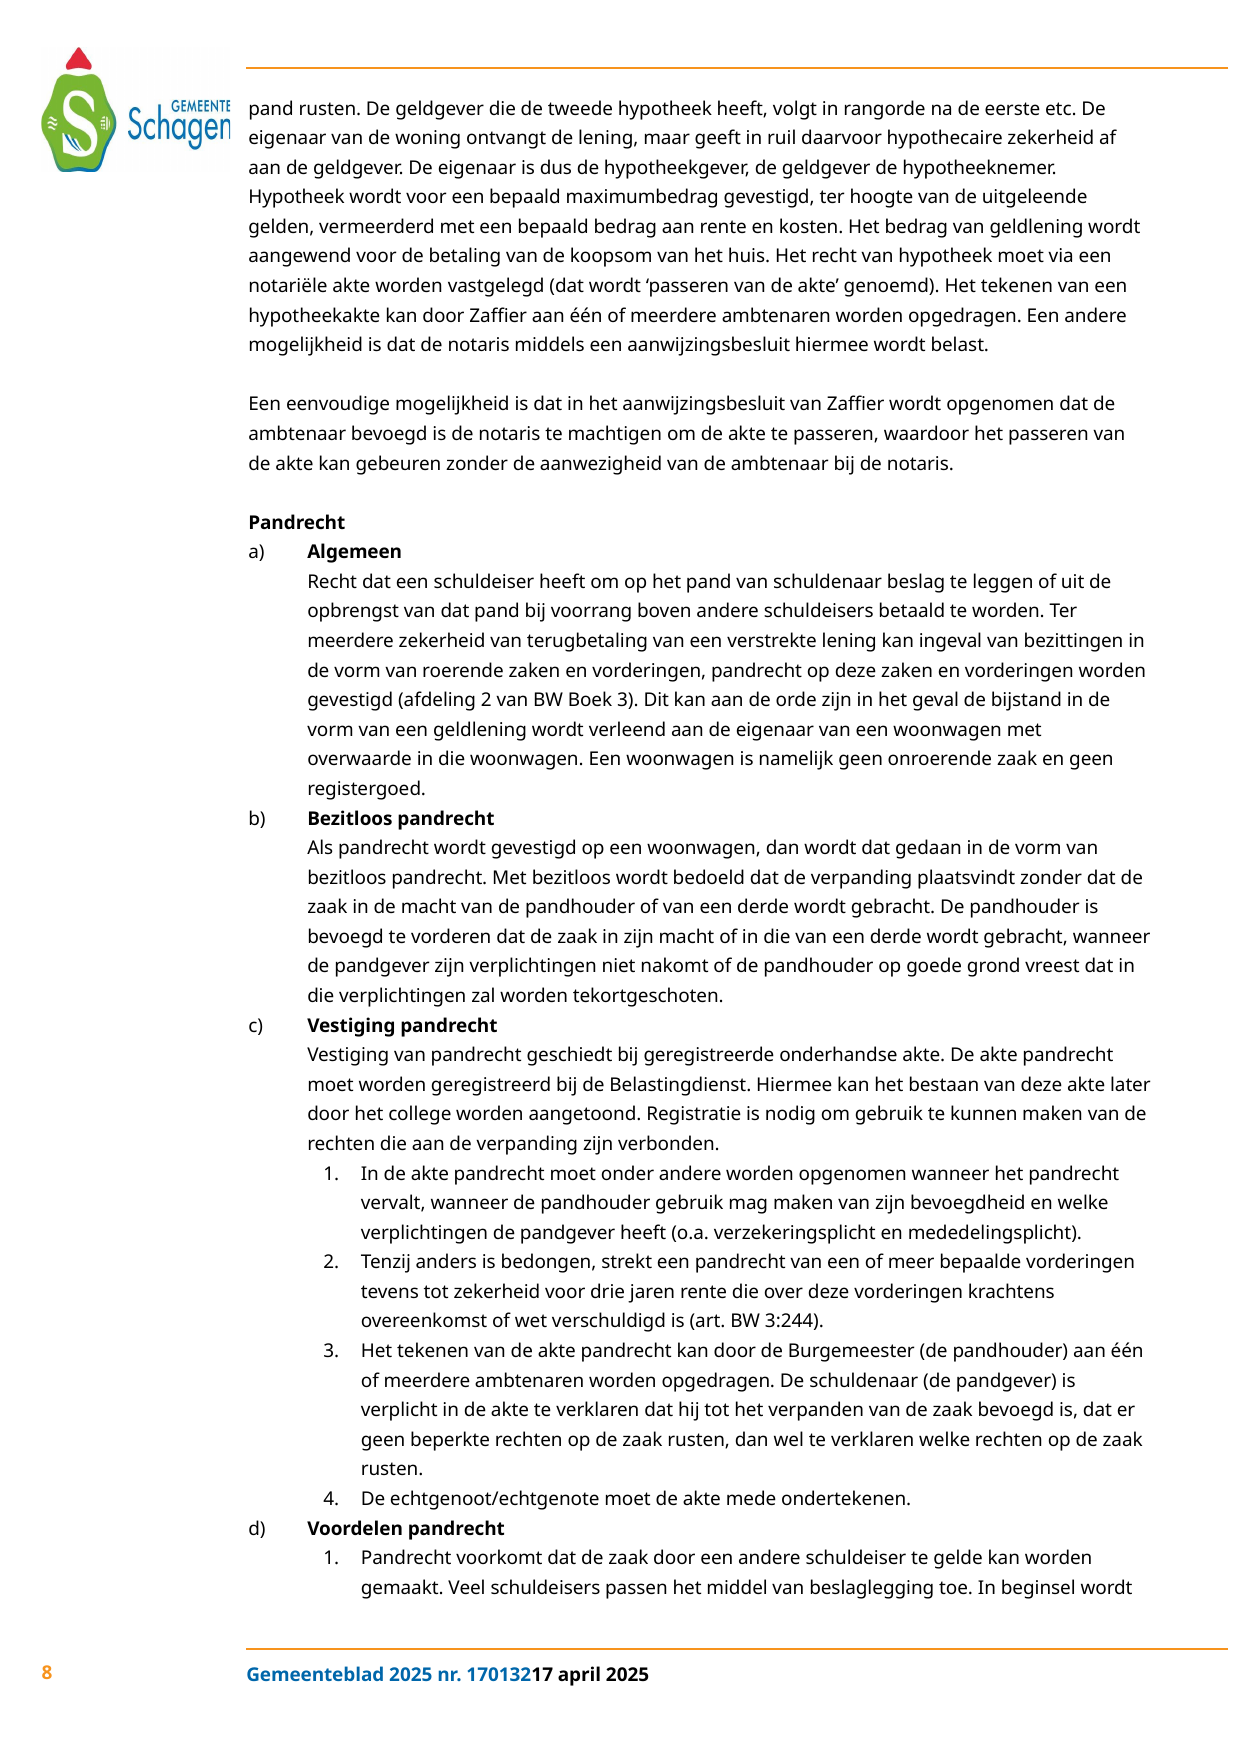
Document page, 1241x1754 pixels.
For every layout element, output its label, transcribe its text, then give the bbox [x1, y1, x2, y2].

text Pandrecht [248, 509, 1152, 535]
list Recht dat een schuldeiser heeft om op het pand van schuldenaar beslag te leggen of uit de opbrengst van dat pand bij voorrang boven andere schuldeisers betaald te worden. Ter meerdere zekerheid van terugbetaling van een verstrekte lening kan ingeval van bezittingen in de vorm van roerende zaken en vorderingen, pandrecht op deze zaken en vorderingen worden gevestigd (afdeling 2 van BW Boek 3). Dit kan aan de orde zijn in het geval de bijstand in de vorm van een geldlening wordt verleend aan de eigenaar van een woonwagen met overwaarde in die woonwagen. Een woonwagen is namelijk geen onroerende zaak en geen registergoed. [248, 568, 1152, 801]
text Een eenvoudige mogelijkheid is dat in het aanwijzingsbesluit van Zaffier wordt opgenomen dat de ambtenaar bevoegd is de notaris te machtigen om de akte te passeren, waardoor het passeren van de akte kan gebeuren zonder de aanwezigheid van de ambtenaar bij de notaris. [248, 391, 1152, 476]
list Bezitloos pandrecht [248, 805, 1152, 831]
list Pandrecht voorkomt dat de zaak door een andere schuldeiser te gelde kan worden gemaakt. Veel schuldeisers passen het middel van beslaglegging toe. In beginsel wordt [323, 1544, 1152, 1600]
list Tenzij anders is bedongen, strekt een pandrecht van een of meer bepaalde vorderingen tevens tot zekerheid voor drie jaren rente die over deze vorderingen krachtens overeenkomst of wet verschuldigd is (art. BW 3:244). [323, 1248, 1152, 1333]
picture [41, 47, 231, 172]
list Algemeen [248, 538, 1152, 564]
list Het tekenen van de akte pandrecht kan door de Burgemeester (de pandhouder) aan één of meerdere ambtenaren worden opgedragen. De schuldenaar (de pandgever) is verplicht in de akte te verklaren dat hij tot het verpanden van de zaak bevoegd is, dat er geen beperkte rechten op de zaak rusten, dan wel te verklaren welke rechten op de zaak rusten. [323, 1337, 1152, 1481]
text pand rusten. De geldgever die de tweede hypotheek heeft, volgt in rangorde na de eerste etc. De eigenaar van de woning ontvangt de lening, maar geeft in ruil daarvoor hypothecaire zekerheid af aan de geldgever. De eigenaar is dus de hypotheekgever, de geldgever de hypotheeknemer. Hypotheek wordt voor een bepaald maximumbedrag gevestigd, ter hoogte van de uitgeleende gelden, vermeerderd met een bepaald bedrag aan rente en kosten. Het bedrag van geldlening wordt aangewend voor de betaling van de koopsom van het huis. Het recht van hypotheek moet via een notariële akte worden vastgelegd (dat wordt ‘passeren van de akte’ genoemd). Het tekenen van een hypotheekakte kan door Zaffier aan één of meerdere ambtenaren worden opgedragen. Een andere mogelijkheid is dat de notaris middels een aanwijzingsbesluit hiermee wordt belast. [248, 95, 1152, 357]
list De echtgenoot/echtgenote moet de akte mede ondertekenen. [323, 1485, 1152, 1511]
list Vestiging van pandrecht geschiedt bij geregistreerde onderhandse akte. De akte pandrecht moet worden geregistreerd bij de Belastingdienst. Hiermee kan het bestaan van deze akte later door het college worden aangetoond. Registratie is nodig om gebruik te kunnen maken van de rechten die aan de verpanding zijn verbonden. [248, 1041, 1152, 1156]
list In de akte pandrecht moet onder andere worden opgenomen wanneer het pandrecht vervalt, wanneer de pandhouder gebruik mag maken van zijn bevoegdheid en welke verplichtingen de pandgever heeft (o.a. verzekeringsplicht en mededelingsplicht). [323, 1160, 1152, 1245]
list Voordelen pandrecht [248, 1515, 1152, 1541]
list Als pandrecht wordt gevestigd op een woonwagen, dan wordt dat gedaan in de vorm van bezitloos pandrecht. Met bezitloos wordt bedoeld dat de verpanding plaatsvindt zonder dat de zaak in de macht van de pandhouder of van een derde wordt gebracht. De pandhouder is bevoegd te vorderen dat de zaak in zijn macht of in die van een derde wordt gebracht, wanneer de pandgever zijn verplichtingen niet nakomt of de pandhouder op goede grond vreest dat in die verplichtingen zal worden tekortgeschoten. [248, 834, 1152, 1008]
list Vestiging pandrecht [248, 1012, 1152, 1038]
